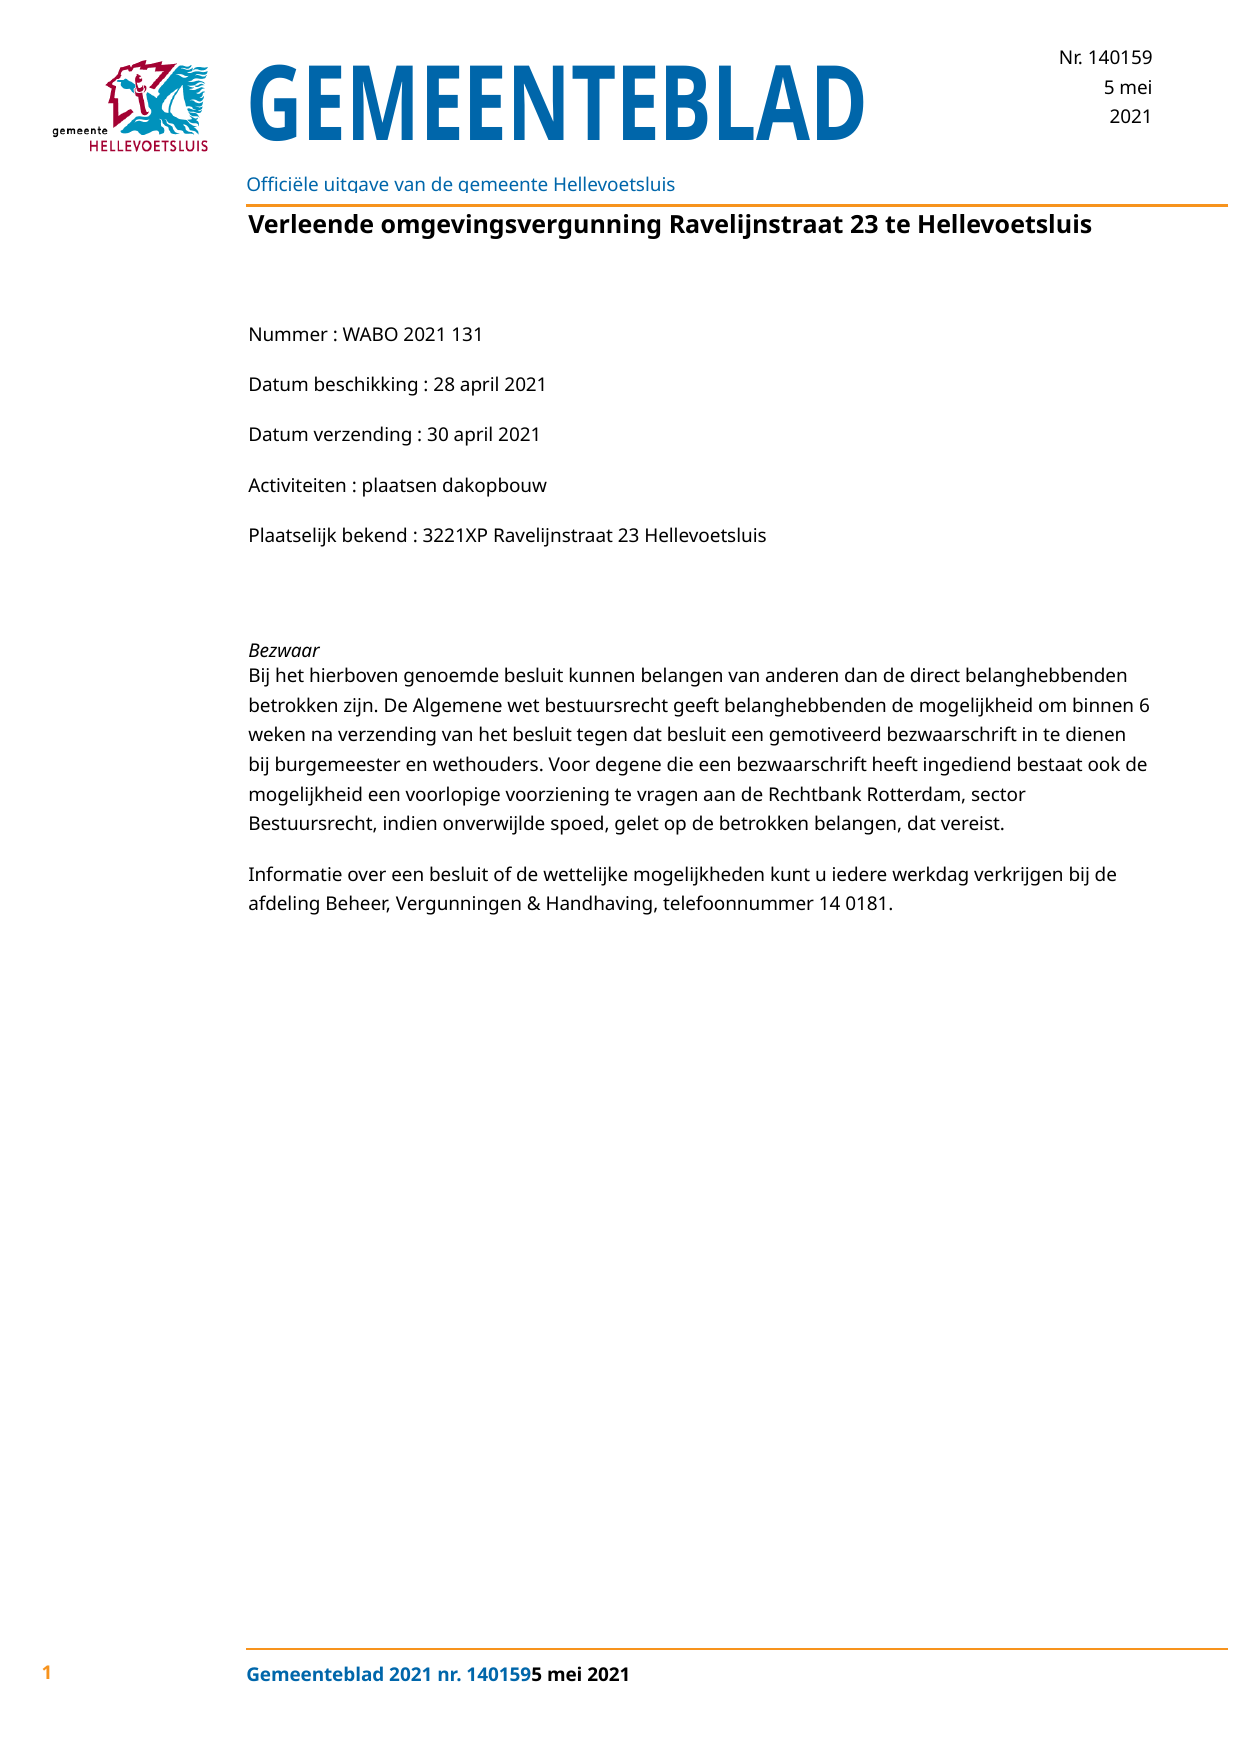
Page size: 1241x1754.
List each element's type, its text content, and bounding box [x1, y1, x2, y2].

text Datum beschikking : 28 april 2021 [248, 371, 1152, 397]
text Bezwaar [248, 637, 1152, 662]
text Nummer : WABO 2021 131 [248, 321, 1152, 346]
text Activiteiten : plaatsen dakopbouw [248, 472, 1152, 498]
text Verleende omgevingsvergunning Ravelijnstraat 23 te Hellevoetsluis [248, 207, 1152, 241]
picture [41, 47, 231, 172]
text Datum verzending : 30 april 2021 [248, 422, 1152, 447]
text Informatie over een besluit of de wettelijke mogelijkheden kunt u iedere werkdag verkrijgen bij de afdeling Beheer, Vergunningen & Handhaving, telefoonnummer 14 0181. [248, 861, 1152, 916]
text Bij het hierboven genoemde besluit kunnen belangen van anderen dan de direct belanghebbenden betrokken zijn. De Algemene wet bestuursrecht geeft belanghebbenden de mogelijkheid om binnen 6 weken na verzending van het besluit tegen dat besluit een gemotiveerd bezwaarschrift in te dienen bij burgemeester en wethouders. Voor degene die een bezwaarschrift heeft ingediend bestaat ook de mogelijkheid een voorlopige voorziening te vragen aan de Rechtbank Rotterdam, sector Bestuursrecht, indien onverwijlde spoed, gelet op de betrokken belangen, dat vereist. [248, 662, 1152, 836]
text Plaatselijk bekend : 3221XP Ravelijnstraat 23 Hellevoetsluis [248, 522, 1152, 548]
